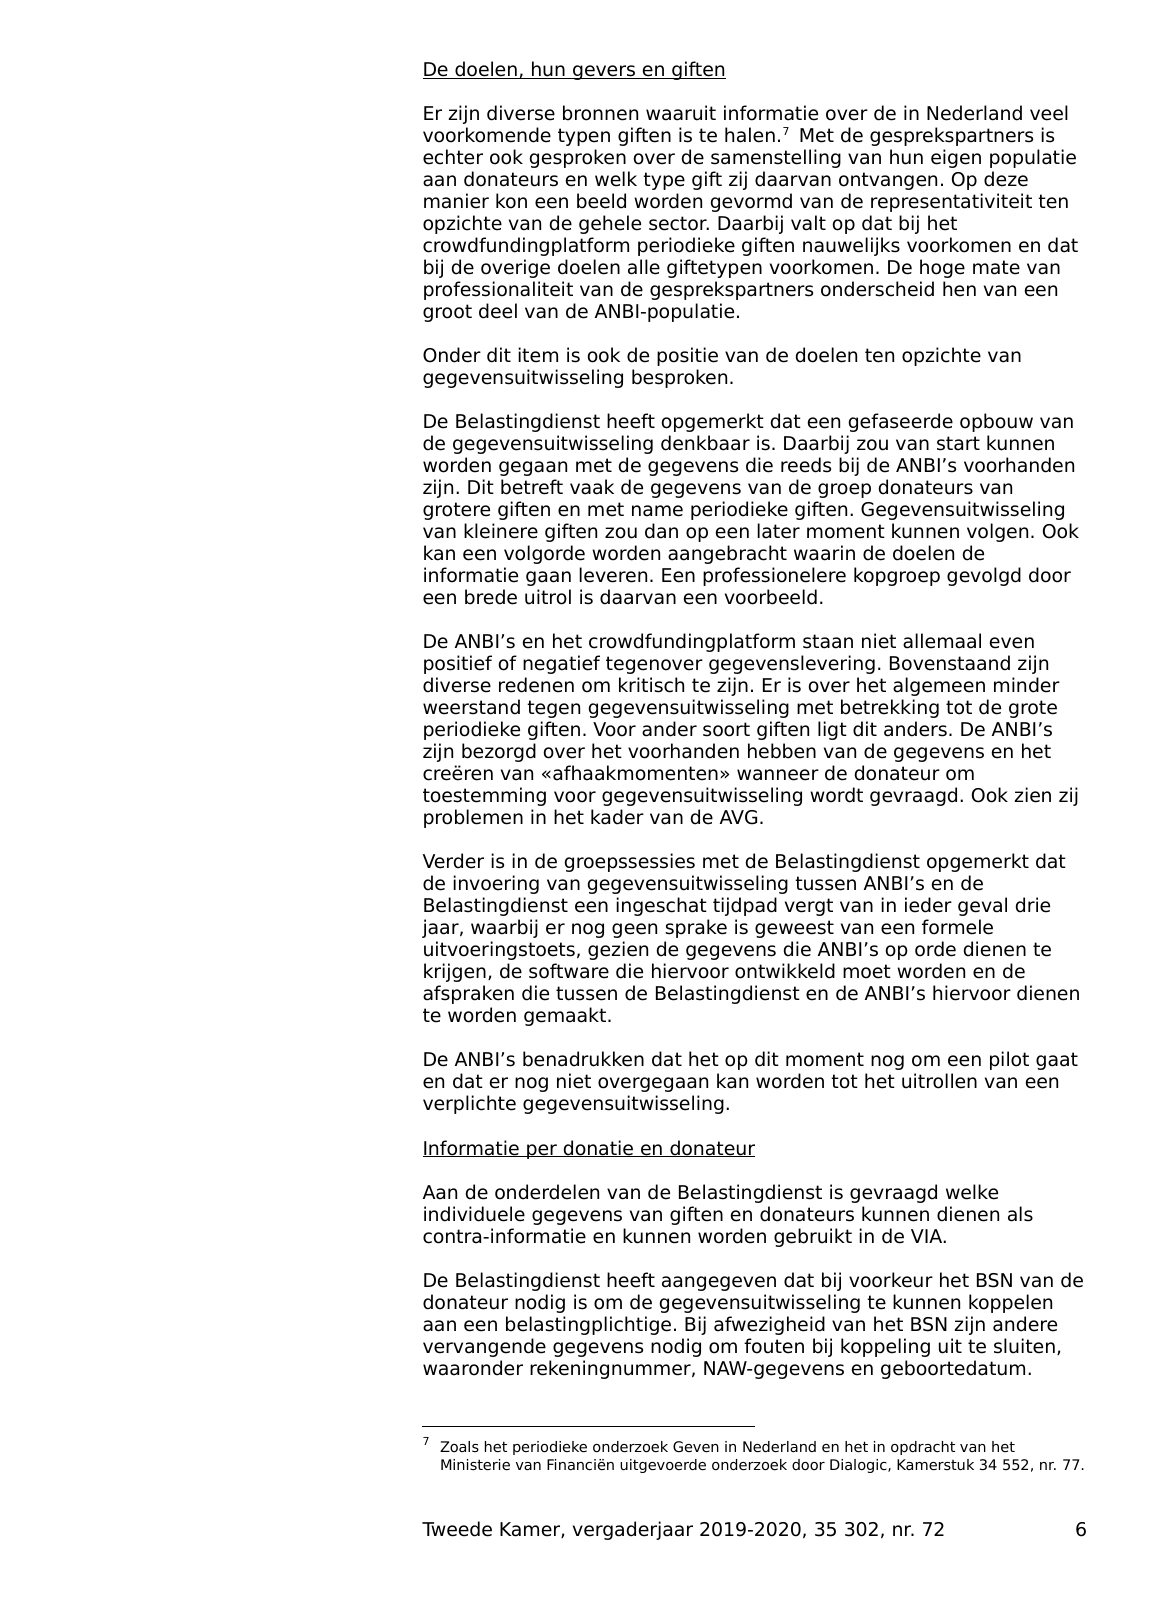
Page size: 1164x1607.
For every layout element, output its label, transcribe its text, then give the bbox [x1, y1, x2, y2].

text De Belastingdienst heeft aangegeven dat bij voorkeur het BSN van de donateur nodig is om de gegevensuitwisseling te kunnen koppelen aan een belastingplichtige. Bij afwezigheid van het BSN zijn andere vervangende gegevens nodig om fouten bij koppeling uit te sluiten, waaronder rekeningnummer, NAW-gegevens en geboortedatum. [422, 1270, 1087, 1380]
subtitle Informatie per donatie en donateur [422, 1137, 1087, 1159]
text De Belastingdienst heeft opgemerkt dat een gefaseerde opbouw van de gegevensuitwisseling denkbaar is. Daarbij zou van start kunnen worden gegaan met de gegevens die reeds bij de ANBI’s voorhanden zijn. Dit betreft vaak de gegevens van de groep donateurs van grotere giften en met name periodieke giften. Gegevensuitwisseling van kleinere giften zou dan op een later moment kunnen volgen. Ook kan een volgorde worden aangebracht waarin de doelen de informatie gaan leveren. Een professionelere kopgroep gevolgd door een brede uitrol is daarvan een voorbeeld. [422, 411, 1087, 609]
text De ANBI’s benadrukken dat het op dit moment nog om een pilot gaat en dat er nog niet overgegaan kan worden tot het uitrollen van een verplichte gegevensuitwisseling. [422, 1049, 1087, 1115]
text Verder is in de groepssessies met de Belastingdienst opgemerkt dat de invoering van gegevensuitwisseling tussen ANBI’s en de Belastingdienst een ingeschat tijdpad vergt van in ieder geval drie jaar, waarbij er nog geen sprake is geweest van een formele uitvoeringstoets, gezien de gegevens die ANBI’s op orde dienen te krijgen, de software die hiervoor ontwikkeld moet worden en de afspraken die tussen de Belastingdienst en de ANBI’s hiervoor dienen te worden gemaakt. [422, 851, 1087, 1027]
text Aan de onderdelen van de Belastingdienst is gevraagd welke individuele gegevens van giften en donateurs kunnen dienen als contra-informatie en kunnen worden gebruikt in de VIA. [422, 1182, 1087, 1248]
subtitle De doelen, hun gevers en giften [422, 59, 1087, 81]
text Zoals het periodieke onderzoek Geven in Nederland en het in opdracht van het Ministerie van Financiën uitgevoerde onderzoek door Dialogic, Kamerstuk 34 552, nr. 77. [422, 1435, 1087, 1474]
text Onder dit item is ook de positie van de doelen ten opzichte van gegevensuitwisseling besproken. [422, 345, 1087, 389]
text Er zijn diverse bronnen waaruit informatie over de in Nederland veel voorkomende typen giften is te halen. Met de gesprekspartners is echter ook gesproken over de samenstelling van hun eigen populatie aan donateurs en welk type gift zij daarvan ontvangen. Op deze manier kon een beeld worden gevormd van de representativiteit ten opzichte van de gehele sector. Daarbij valt op dat bij het crowdfundingplatform periodieke giften nauwelijks voorkomen en dat bij de overige doelen alle giftetypen voorkomen. De hoge mate van professionaliteit van de gesprekspartners onderscheid hen van een groot deel van de ANBI-populatie. [422, 103, 1087, 323]
text De ANBI’s en het crowdfundingplatform staan niet allemaal even positief of negatief tegenover gegevenslevering. Bovenstaand zijn diverse redenen om kritisch te zijn. Er is over het algemeen minder weerstand tegen gegevensuitwisseling met betrekking tot de grote periodieke giften. Voor ander soort giften ligt dit anders. De ANBI’s zijn bezorgd over het voorhanden hebben van de gegevens en het creëren van «afhaakmomenten» wanneer de donateur om toestemming voor gegevensuitwisseling wordt gevraagd. Ook zien zij problemen in het kader van de AVG. [422, 631, 1087, 829]
